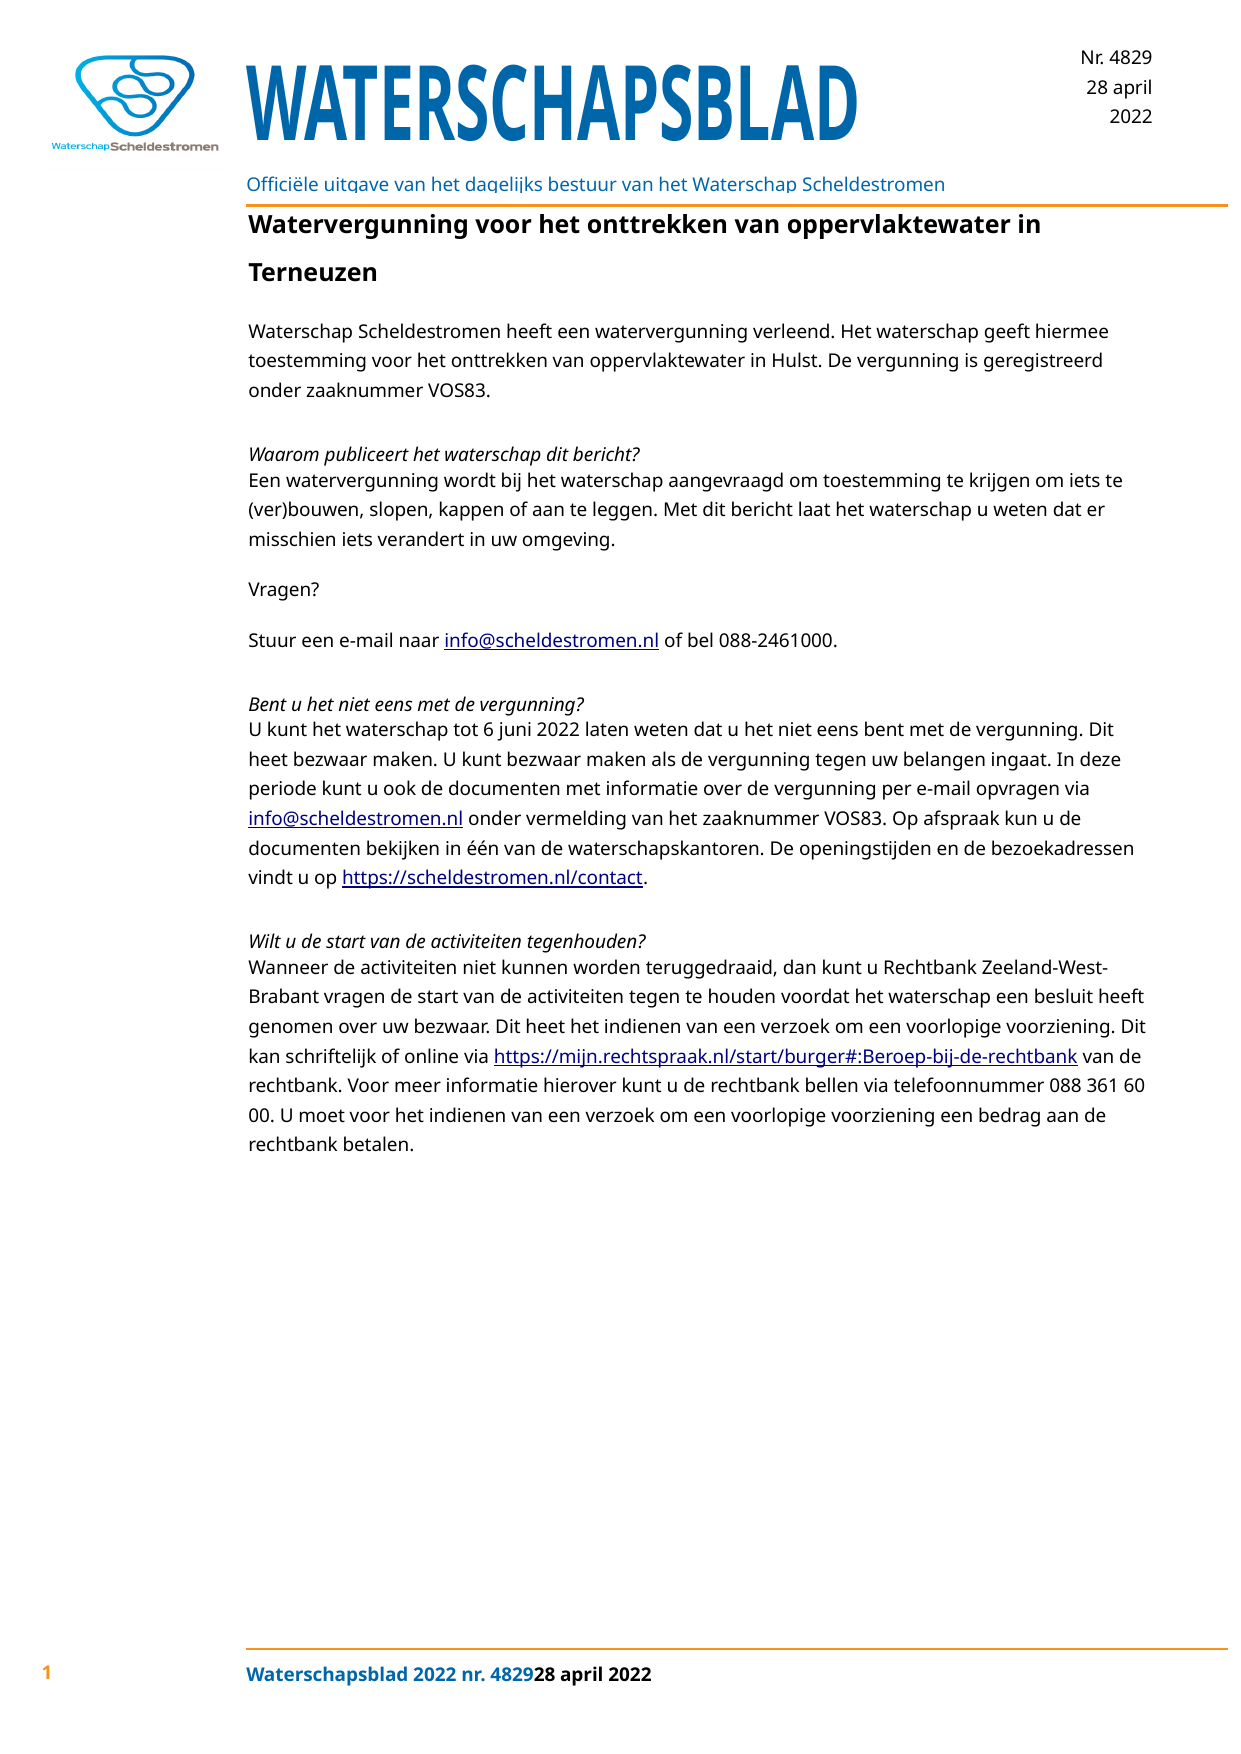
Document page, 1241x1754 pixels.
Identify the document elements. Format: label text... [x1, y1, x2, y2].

text Een watervergunning wordt bij het waterschap aangevraagd om toestemming te krijgen om iets te (ver)bouwen, slopen, kappen of aan te leggen. Met dit bericht laat het waterschap u weten dat er misschien iets verandert in uw omgeving. [248, 467, 1152, 552]
text Bent u het niet eens met de vergunning? [248, 691, 1152, 716]
picture [41, 47, 231, 172]
text Wilt u de start van de activiteiten tegenhouden? [248, 928, 1152, 954]
text Wanneer de activiteiten niet kunnen worden teruggedraaid, dan kunt u Rechtbank Zeeland-West-Brabant vragen de start van de activiteiten tegen te houden voordat het waterschap een besluit heeft genomen over uw bezwaar. Dit heet het indienen van een verzoek om een voorlopige voorziening. Dit kan schriftelijk of online via https://mijn.rechtspraak.nl/start/burger#:Beroep-bij-de-rechtbank van de rechtbank. Voor meer informatie hierover kunt u de rechtbank bellen via telefoonnummer 088 361 60 00. U moet voor het indienen van een verzoek om een voorlopige voorziening een bedrag aan de rechtbank betalen. [248, 954, 1152, 1157]
text Stuur een e-mail naar info@scheldestromen.nl of bel 088-2461000. [248, 627, 1152, 652]
text Waterschap Scheldestromen heeft een watervergunning verleend. Het waterschap geeft hiermee toestemming voor het onttrekken van oppervlaktewater in Hulst. De vergunning is geregistreerd onder zaaknummer VOS83. [248, 318, 1152, 403]
text U kunt het waterschap tot 6 juni 2022 laten weten dat u het niet eens bent met de vergunning. Dit heet bezwaar maken. U kunt bezwaar maken als de vergunning tegen uw belangen ingaat. In deze periode kunt u ook de documenten met informatie over de vergunning per e-mail opvragen via info@scheldestromen.nl onder vermelding van het zaaknummer VOS83. Op afspraak kun u de documenten bekijken in één van de waterschapskantoren. De openingstijden en de bezoekadressen vindt u op https://scheldestromen.nl/contact. [248, 716, 1152, 890]
text Watervergunning voor het onttrekken van oppervlaktewater in Terneuzen [248, 207, 1152, 288]
text Vragen? [248, 576, 1152, 602]
text Waarom publiceert het waterschap dit bericht? [248, 441, 1152, 467]
